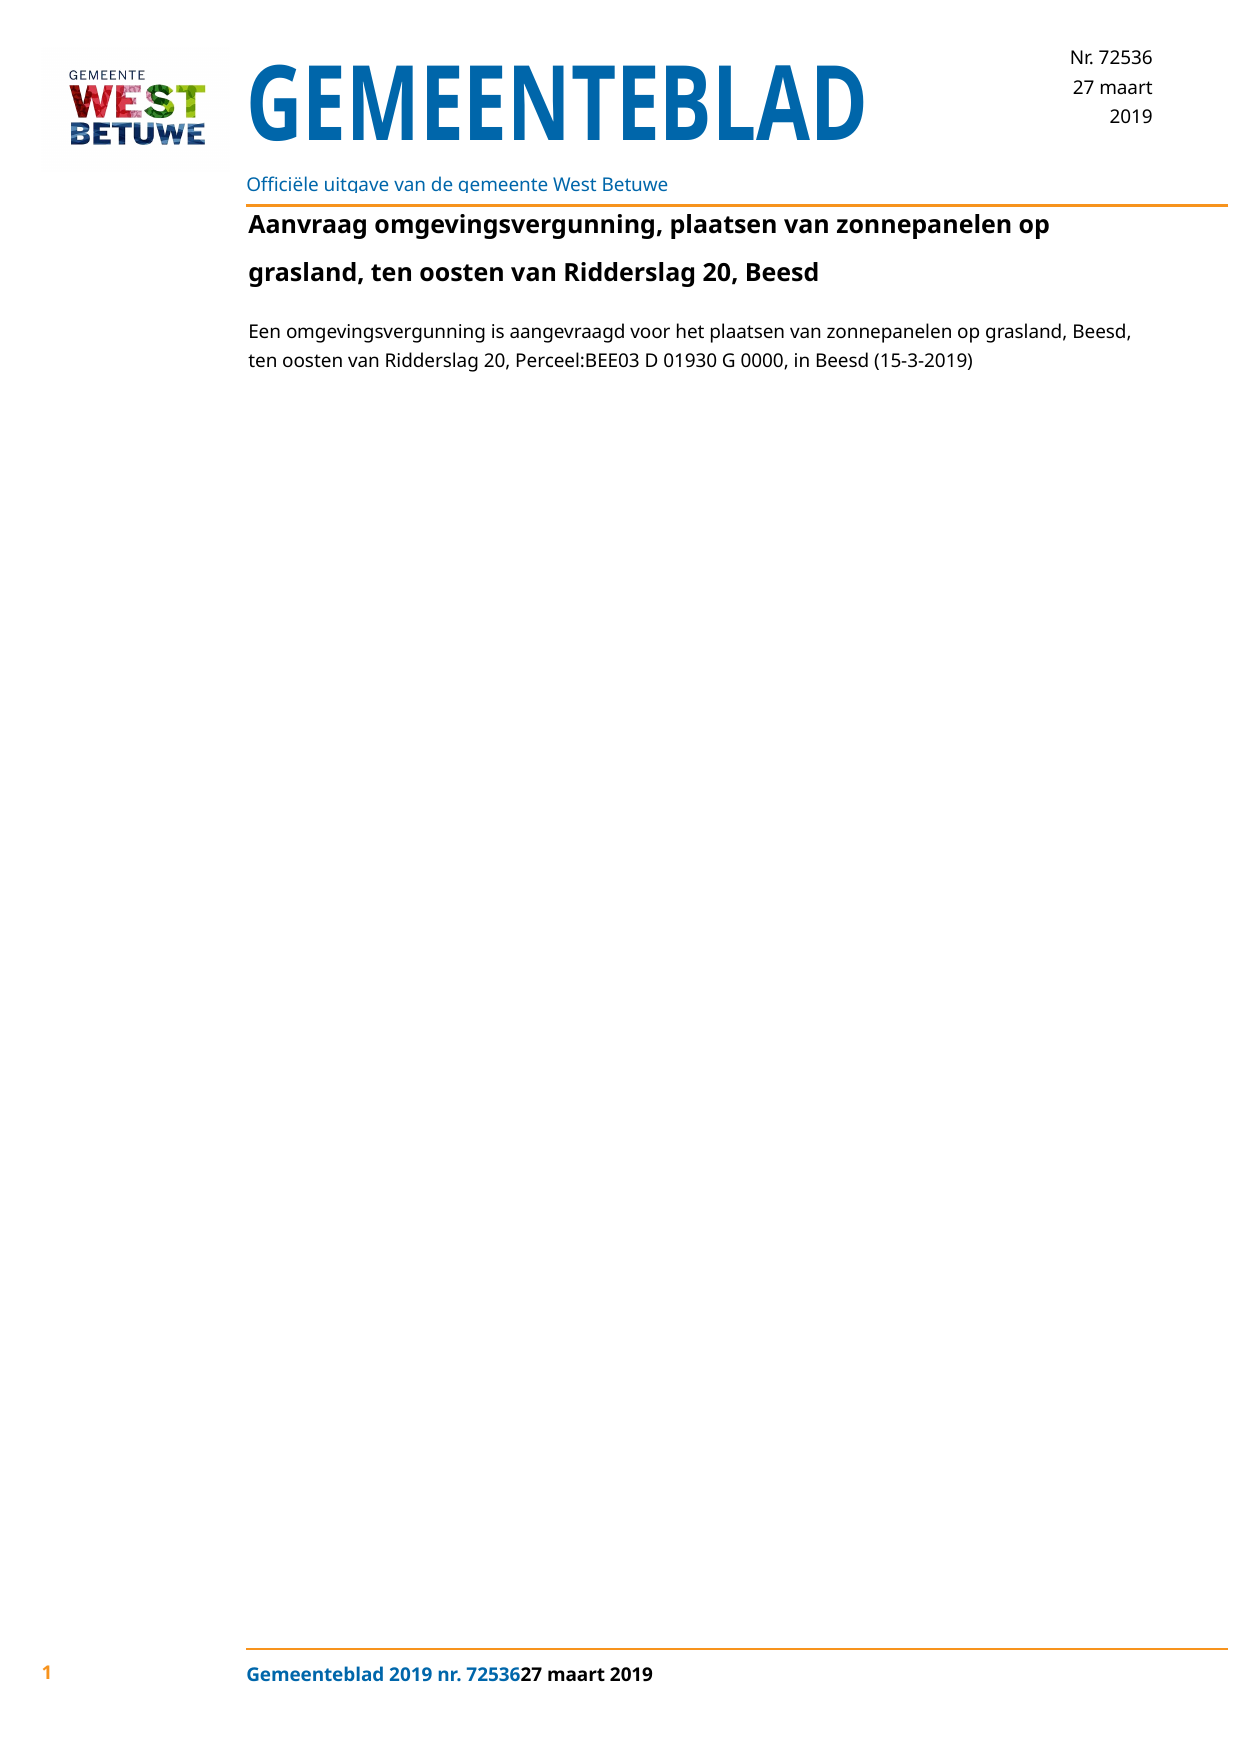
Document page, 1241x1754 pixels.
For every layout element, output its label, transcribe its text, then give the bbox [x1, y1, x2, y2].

text Aanvraag omgevingsvergunning, plaatsen van zonnepanelen op grasland, ten oosten van Ridderslag 20, Beesd [248, 207, 1152, 288]
text Een omgevingsvergunning is aangevraagd voor het plaatsen van zonnepanelen op grasland, Beesd, ten oosten van Ridderslag 20, Perceel:BEE03 D 01930 G 0000, in Beesd (15-3-2019) [248, 318, 1152, 373]
picture [41, 47, 231, 172]
